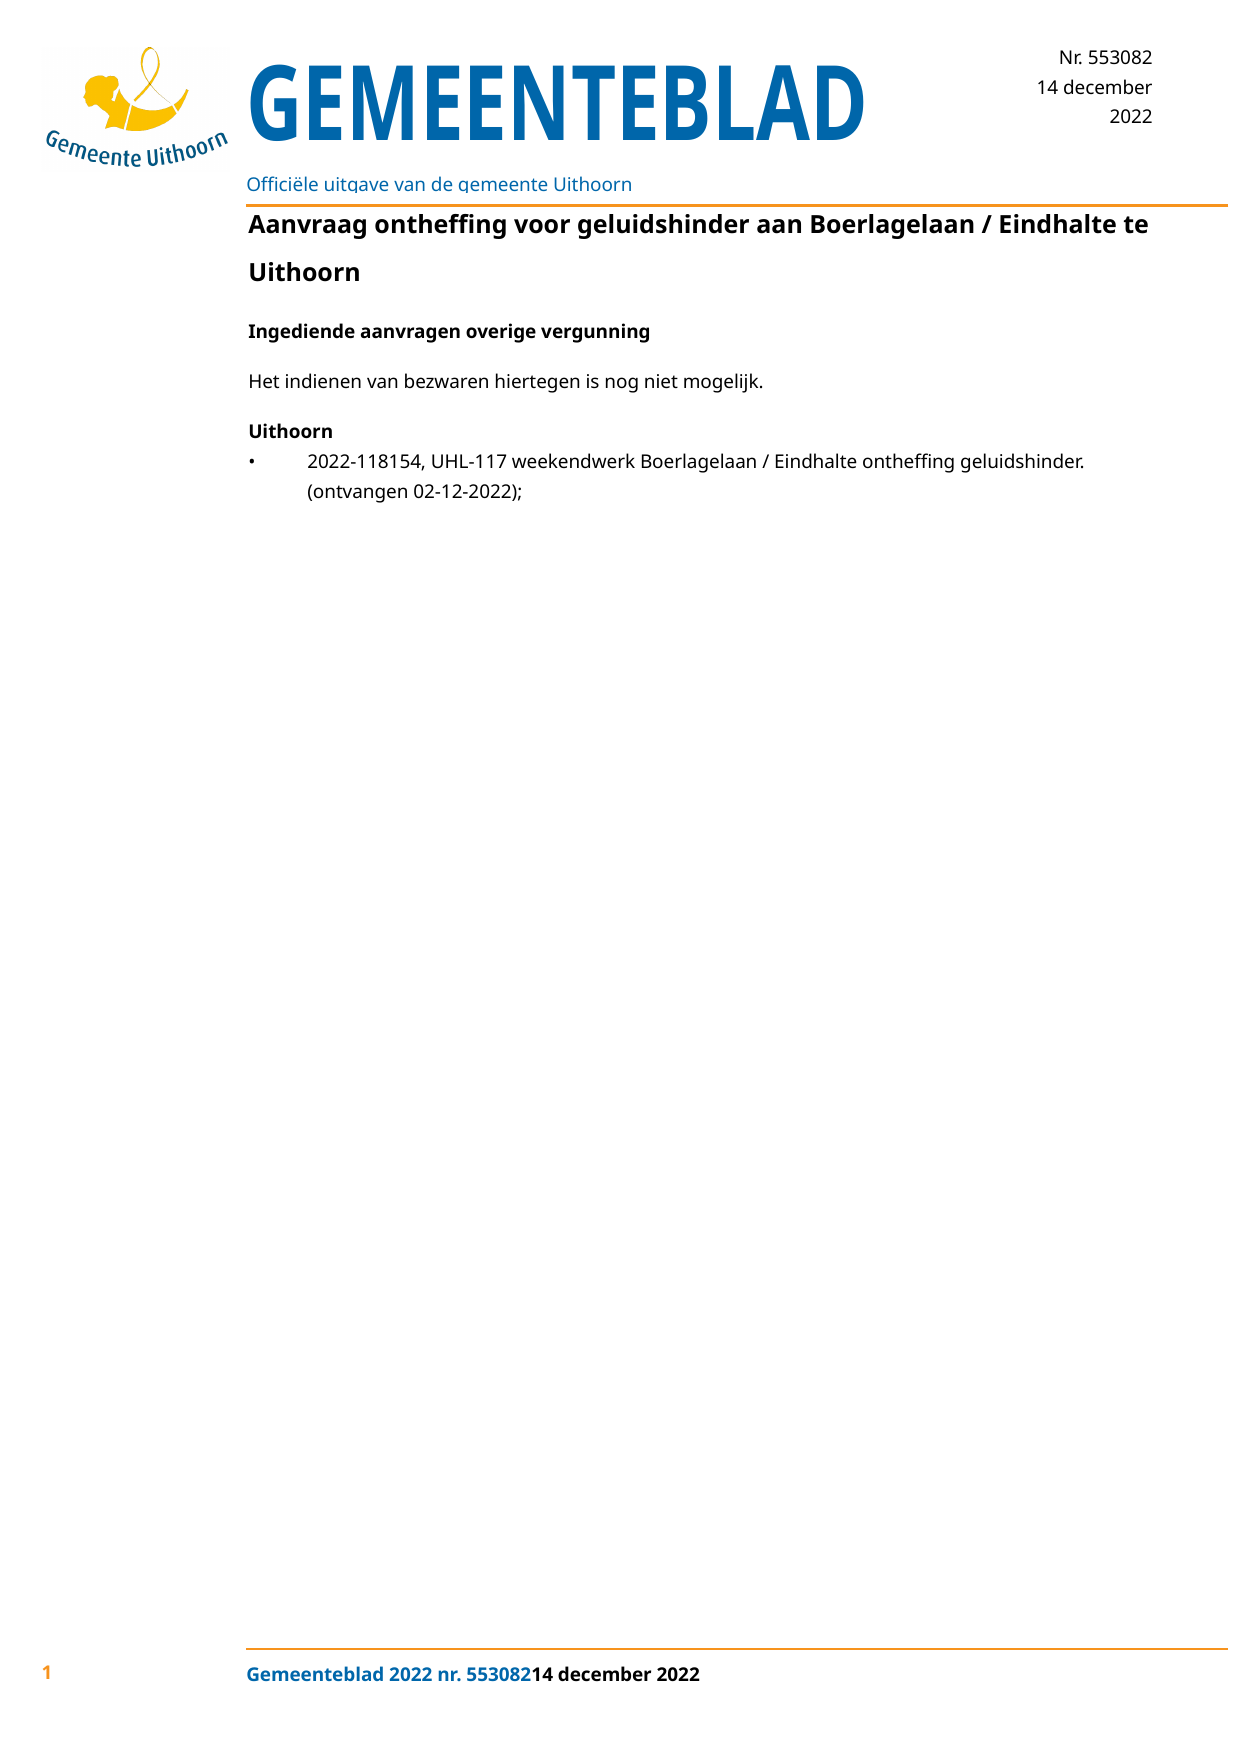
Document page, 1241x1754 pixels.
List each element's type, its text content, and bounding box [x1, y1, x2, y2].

picture [41, 47, 231, 172]
text Aanvraag ontheffing voor geluidshinder aan Boerlagelaan / Eindhalte te Uithoorn [248, 207, 1152, 288]
text Het indienen van bezwaren hiertegen is nog niet mogelijk. [248, 368, 1152, 394]
text Uithoorn [248, 419, 1152, 444]
list 2022-118154, UHL-117 weekendwerk Boerlagelaan / Eindhalte ontheffing geluidshinder. (ontvangen 02-12-2022); [248, 448, 1152, 504]
text Ingediende aanvragen overige vergunning [248, 318, 1152, 344]
